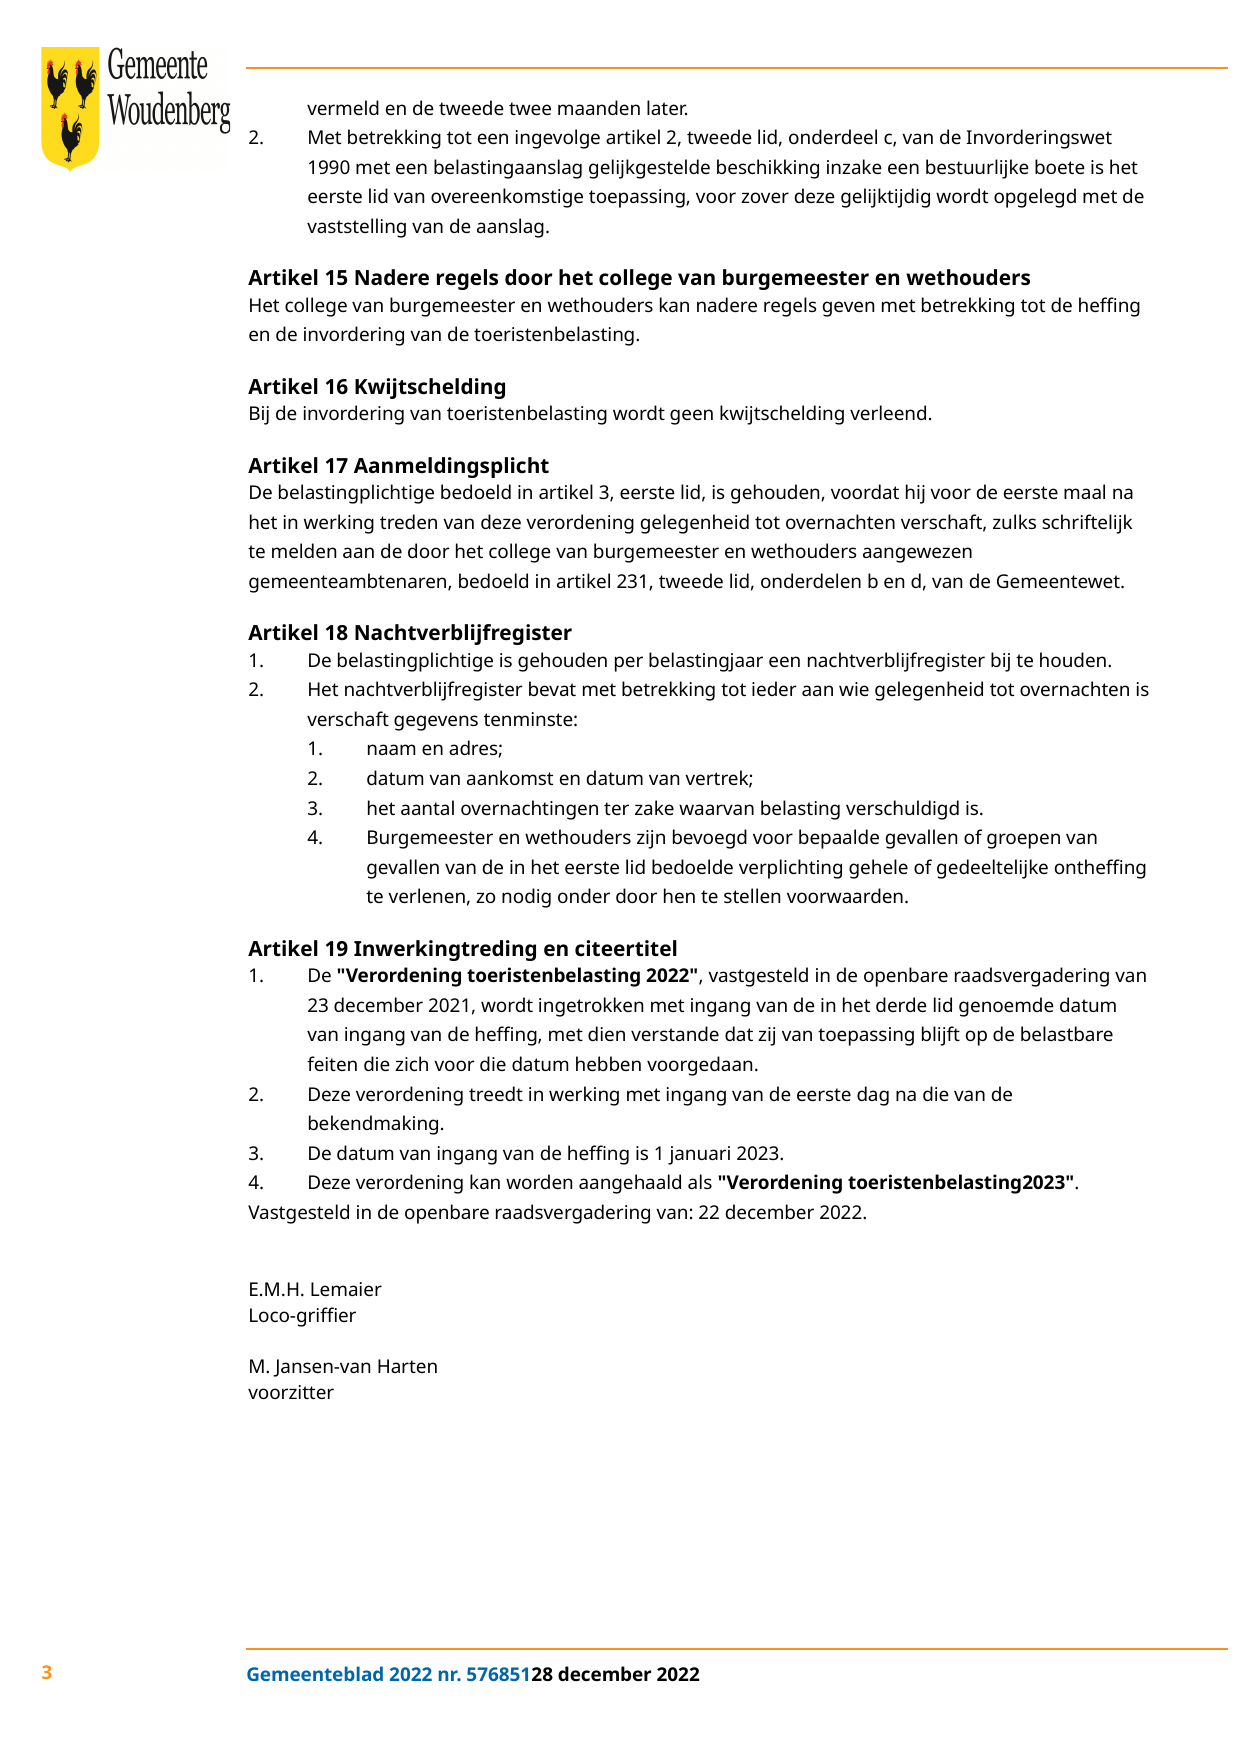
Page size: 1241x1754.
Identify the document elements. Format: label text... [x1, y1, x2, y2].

list Burgemeester en wethouders zijn bevoegd voor bepaalde gevallen of groepen van gevallen van de in het eerste lid bedoelde verplichting gehele of gedeeltelijke ontheffing te verlenen, zo nodig onder door hen te stellen voorwaarden. [307, 824, 1152, 909]
list Met betrekking tot een ingevolge artikel 2, tweede lid, onderdeel c, van de Invorderingswet 1990 met een belastingaanslag gelijkgestelde beschikking inzake een bestuurlijke boete is het eerste lid van overeenkomstige toepassing, voor zover deze gelijktijdig wordt opgelegd met de vaststelling van de aanslag. [248, 124, 1152, 239]
text Het college van burgemeester en wethouders kan nadere regels geven met betrekking tot de heffing en de invordering van de toeristenbelasting. [248, 292, 1152, 347]
text Artikel 15 Nadere regels door het college van burgemeester en wethouders [248, 263, 1152, 292]
list naam en adres; [307, 736, 1152, 761]
list Het nachtverblijfregister bevat met betrekking tot ieder aan wie gelegenheid tot overnachten is verschaft gegevens tenminste: [248, 676, 1152, 732]
list De belastingplichtige is gehouden per belastingjaar een nachtverblijfregister bij te houden. [248, 647, 1152, 673]
text M. Jansen-van Harten [248, 1353, 1152, 1379]
text Artikel 18 Nachtverblijfregister [248, 618, 1152, 647]
list vermeld en de tweede twee maanden later. [248, 95, 1152, 121]
list Deze verordening treedt in werking met ingang van de eerste dag na die van de bekendmaking. [248, 1081, 1152, 1136]
list De datum van ingang van de heffing is 1 januari 2023. [248, 1140, 1152, 1166]
picture [41, 47, 231, 172]
text E.M.H. Lemaier [248, 1276, 1152, 1302]
list het aantal overnachtingen ter zake waarvan belasting verschuldigd is. [307, 795, 1152, 821]
text Bij de invordering van toeristenbelasting wordt geen kwijtschelding verleend. [248, 400, 1152, 426]
text Vastgesteld in de openbare raadsvergadering van: 22 december 2022. [248, 1199, 1152, 1225]
list De "Verordening toeristenbelasting 2022", vastgesteld in de openbare raadsvergadering van 23 december 2021, wordt ingetrokken met ingang van de in het derde lid genoemde datum van ingang van de heffing, met dien verstande dat zij van toepassing blijft op de belastbare feiten die zich voor die datum hebben voorgedaan. [248, 962, 1152, 1077]
text De belastingplichtige bedoeld in artikel 3, eerste lid, is gehouden, voordat hij voor de eerste maal na het in werking treden van deze verordening gelegenheid tot overnachten verschaft, zulks schriftelijk te melden aan de door het college van burgemeester en wethouders aangewezen gemeenteambtenaren, bedoeld in artikel 231, tweede lid, onderdelen b en d, van de Gemeentewet. [248, 479, 1152, 594]
text voorzitter [248, 1379, 1152, 1405]
list datum van aankomst en datum van vertrek; [307, 765, 1152, 791]
text Artikel 17 Aanmeldingsplicht [248, 451, 1152, 479]
text Loco-griffier [248, 1302, 1152, 1328]
list Deze verordening kan worden aangehaald als "Verordening toeristenbelasting2023". [248, 1169, 1152, 1195]
text Artikel 16 Kwijtschelding [248, 372, 1152, 400]
text Artikel 19 Inwerkingtreding en citeertitel [248, 934, 1152, 962]
